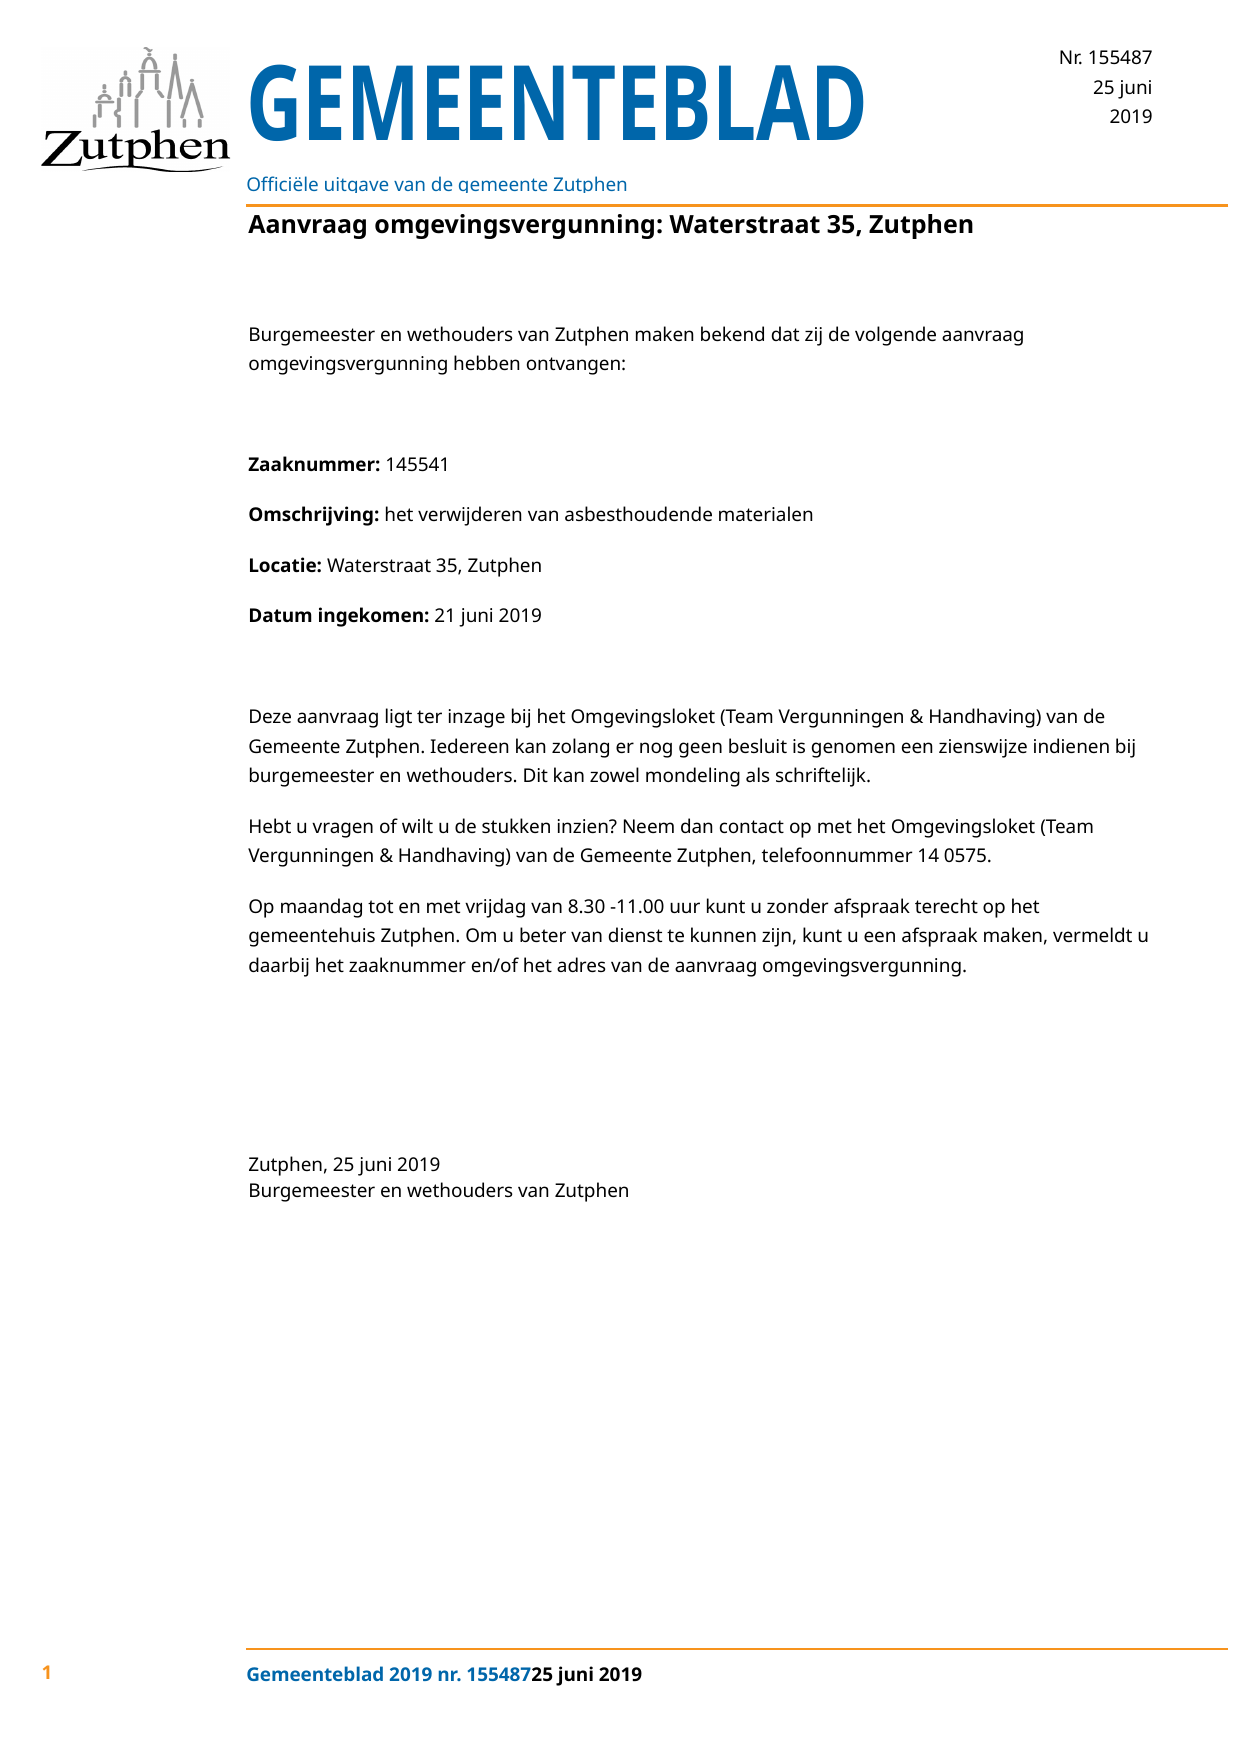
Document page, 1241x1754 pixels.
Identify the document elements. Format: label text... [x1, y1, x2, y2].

text Op maandag tot en met vrijdag van 8.30 -11.00 uur kunt u zonder afspraak terecht op het gemeentehuis Zutphen. Om u beter van dienst te kunnen zijn, kunt u een afspraak maken, vermeldt u daarbij het zaaknummer en/of het adres van de aanvraag omgevingsvergunning. [248, 893, 1152, 978]
picture [41, 47, 231, 172]
text Hebt u vragen of wilt u de stukken inzien? Neem dan contact op met het Omgevingsloket (Team Vergunningen & Handhaving) van de Gemeente Zutphen, telefoonnummer 14 0575. [248, 813, 1152, 868]
text Zutphen, 25 juni 2019 [248, 1151, 1152, 1177]
text Zaaknummer: 145541 [248, 451, 1152, 477]
text Deze aanvraag ligt ter inzage bij het Omgevingsloket (Team Vergunningen & Handhaving) van de Gemeente Zutphen. Iedereen kan zolang er nog geen besluit is genomen een zienswijze indienen bij burgemeester en wethouders. Dit kan zowel mondeling als schriftelijk. [248, 703, 1152, 788]
text Burgemeester en wethouders van Zutphen [248, 1177, 1152, 1202]
text Aanvraag omgevingsvergunning: Waterstraat 35, Zutphen [248, 207, 1152, 241]
text Omschrijving: het verwijderen van asbesthoudende materialen [248, 502, 1152, 527]
text Locatie: Waterstraat 35, Zutphen [248, 552, 1152, 578]
text Datum ingekomen: 21 juni 2019 [248, 602, 1152, 628]
text Burgemeester en wethouders van Zutphen maken bekend dat zij de volgende aanvraag omgevingsvergunning hebben ontvangen: [248, 321, 1152, 376]
